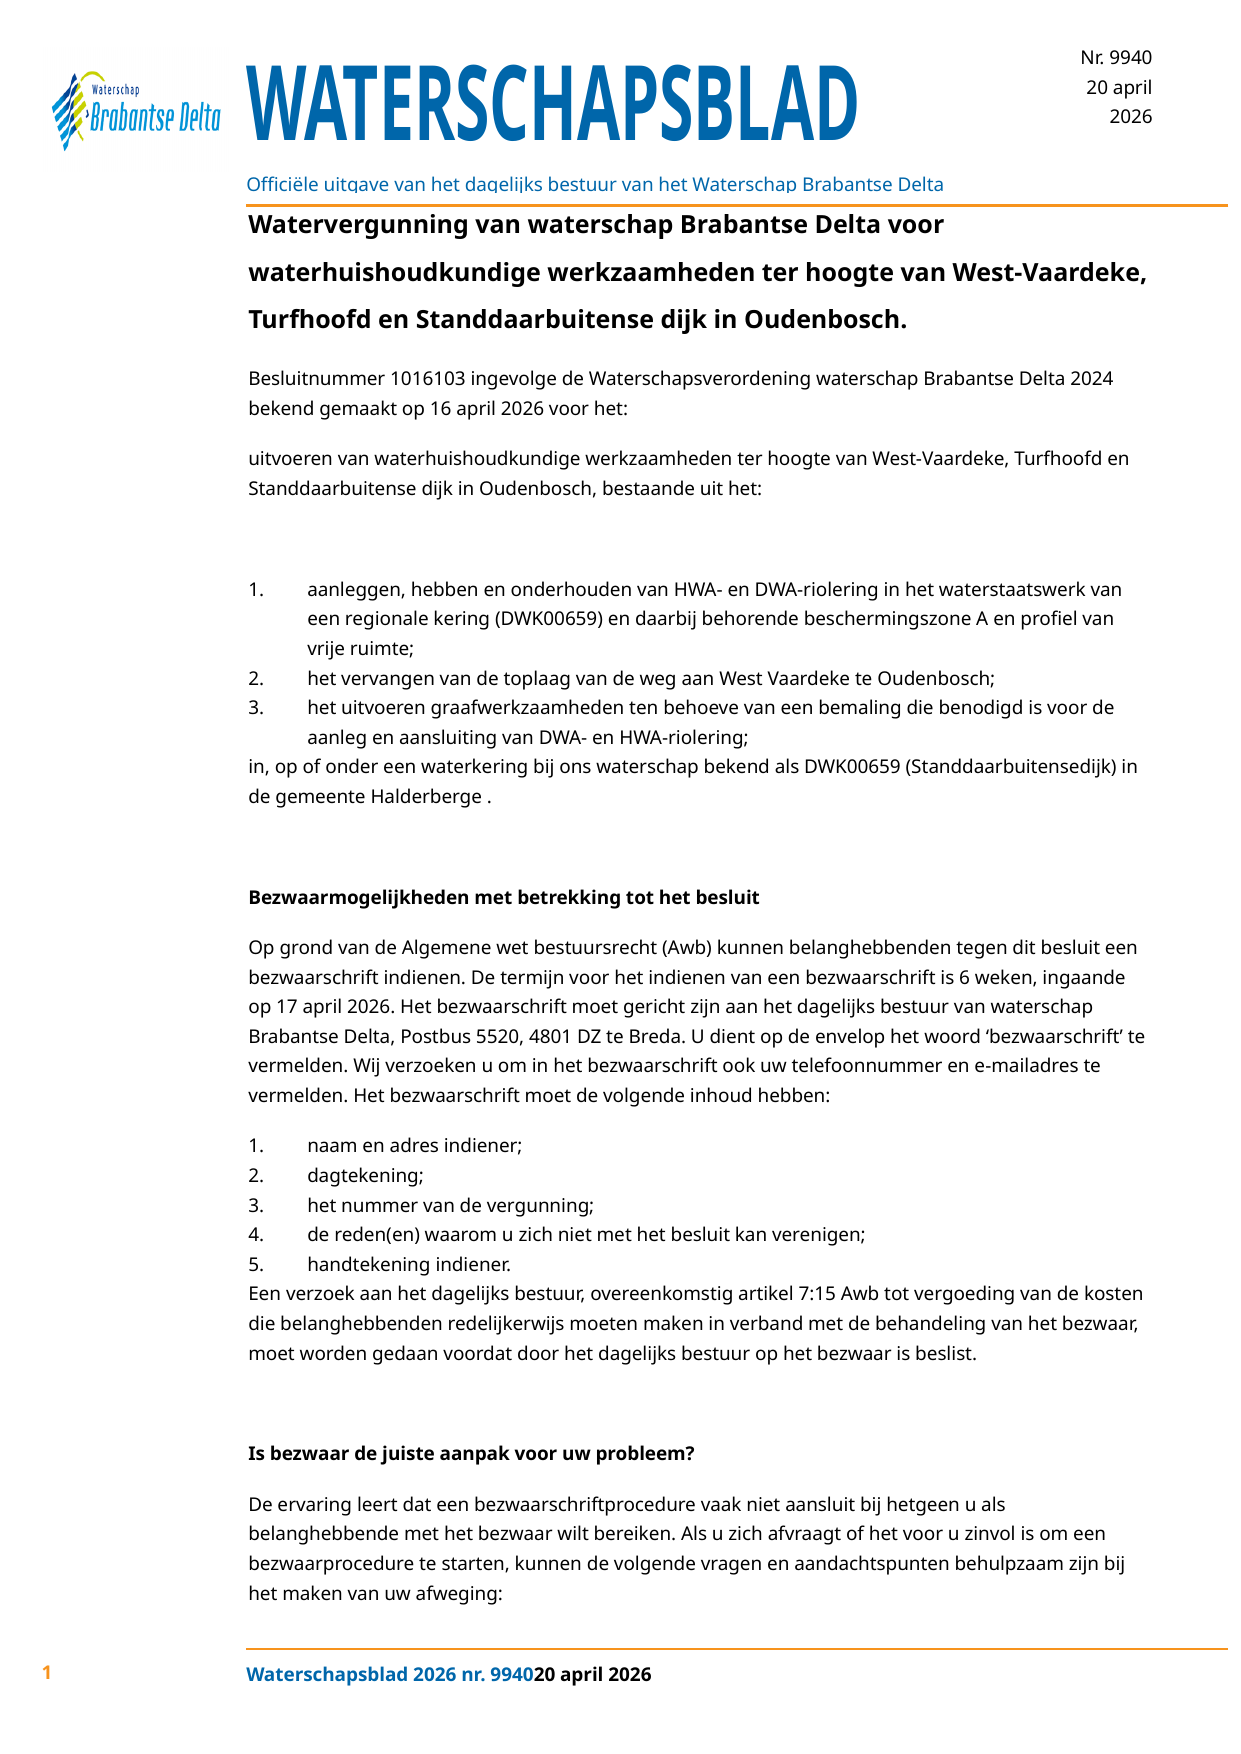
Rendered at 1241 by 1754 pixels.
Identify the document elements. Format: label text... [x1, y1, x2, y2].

text Watervergunning van waterschap Brabantse Delta voor waterhuishoudkundige werkzaamheden ter hoogte van West-Vaardeke, Turfhoofd en Standdaarbuitense dijk in Oudenbosch. [248, 207, 1152, 336]
list handtekening indiener. [248, 1251, 1152, 1277]
text Een verzoek aan het dagelijks bestuur, overeenkomstig artikel 7:15 Awb tot vergoeding van de kosten die belanghebbenden redelijkerwijs moeten maken in verband met de behandeling van het bezwaar, moet worden gedaan voordat door het dagelijks bestuur op het bezwaar is beslist. [248, 1281, 1152, 1365]
text Is bezwaar de juiste aanpak voor uw probleem? [248, 1441, 1152, 1466]
text De ervaring leert dat een bezwaarschriftprocedure vaak niet aansluit bij hetgeen u als belanghebbende met het bezwaar wilt bereiken. Als u zich afvraagt of het voor u zinvol is om een bezwaarprocedure te starten, kunnen de volgende vragen en aandachtspunten behulpzaam zijn bij het maken van uw afweging: [248, 1491, 1152, 1605]
list het nummer van de vergunning; [248, 1192, 1152, 1217]
list dagtekening; [248, 1162, 1152, 1188]
text Besluitnummer 1016103 ingevolge de Waterschapsverordening waterschap Brabantse Delta 2024 bekend gemaakt op 16 april 2026 voor het: [248, 366, 1152, 421]
text Op grond van de Algemene wet bestuursrecht (Awb) kunnen belanghebbenden tegen dit besluit een bezwaarschrift indienen. De termijn voor het indienen van een bezwaarschrift is 6 weken, ingaande op 17 april 2026. Het bezwaarschrift moet gericht zijn aan het dagelijks bestuur van waterschap Brabantse Delta, Postbus 5520, 4801 DZ te Breda. U dient op de envelop het woord ‘bezwaarschrift’ te vermelden. Wij verzoeken u om in het bezwaarschrift ook uw telefoonnummer en e‑mailadres te vermelden. Het bezwaarschrift moet de volgende inhoud hebben: [248, 934, 1152, 1108]
text in, op of onder een waterkering bij ons waterschap bekend als DWK00659 (Standdaarbuitensedijk) in de gemeente Halderberge . [248, 753, 1152, 809]
picture [41, 47, 231, 172]
list het vervangen van de toplaag van de weg aan West Vaardeke te Oudenbosch; [248, 665, 1152, 690]
text uitvoeren van waterhuishoudkundige werkzaamheden ter hoogte van West-Vaardeke, Turfhoofd en Standdaarbuitense dijk in Oudenbosch, bestaande uit het: [248, 446, 1152, 501]
list de reden(en) waarom u zich niet met het besluit kan verenigen; [248, 1221, 1152, 1247]
list naam en adres indiener; [248, 1133, 1152, 1158]
list aanleggen, hebben en onderhouden van HWA- en DWA-riolering in het waterstaatswerk van een regionale kering (DWK00659) en daarbij behorende beschermingszone A en profiel van vrije ruimte; [248, 576, 1152, 661]
list het uitvoeren graafwerkzaamheden ten behoeve van een bemaling die benodigd is voor de aanleg en aansluiting van DWA- en HWA-riolering; [248, 694, 1152, 749]
text Bezwaarmogelijkheden met betrekking tot het besluit [248, 884, 1152, 909]
